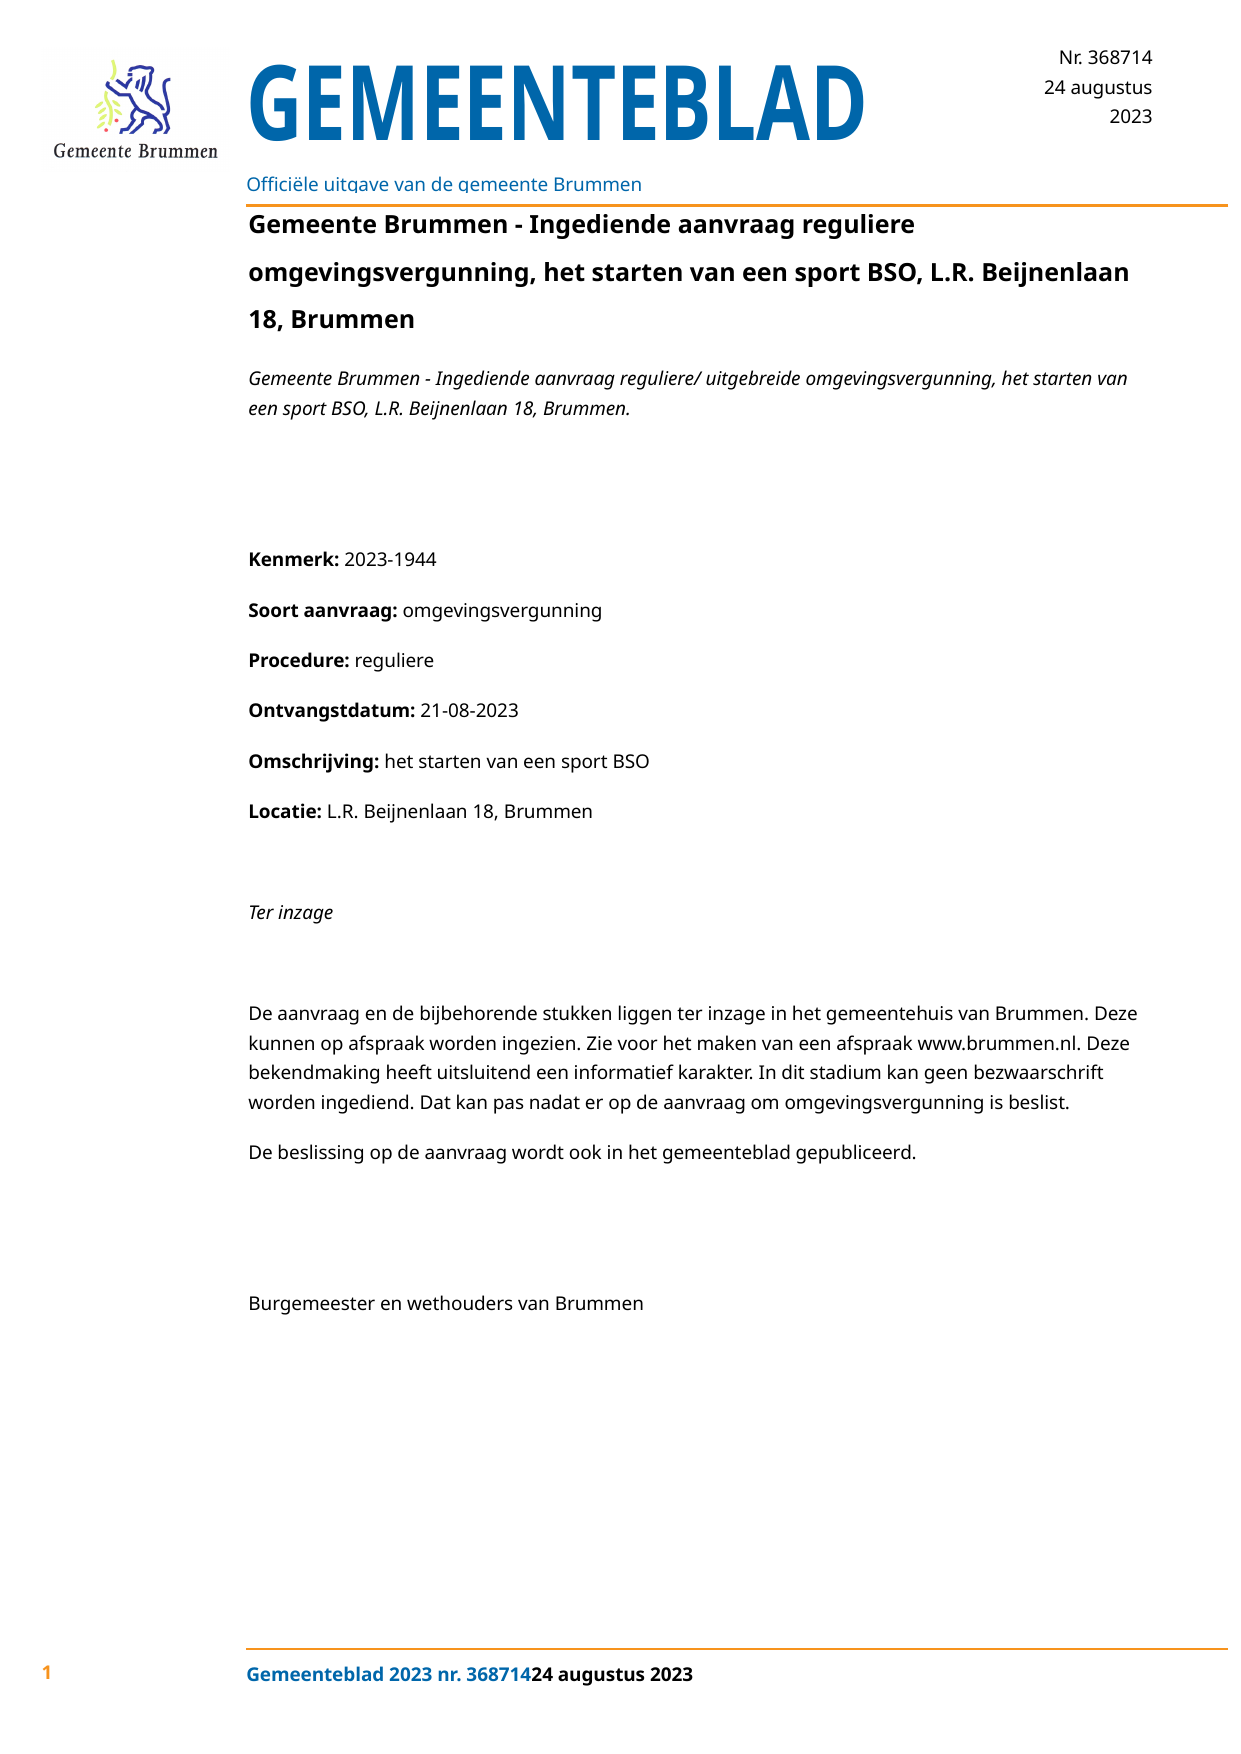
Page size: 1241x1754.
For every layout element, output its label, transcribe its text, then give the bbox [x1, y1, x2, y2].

text De beslissing op de aanvraag wordt ook in het gemeenteblad gepubliceerd. [248, 1139, 1152, 1165]
text Gemeente Brummen - Ingediende aanvraag reguliere/ uitgebreide omgevingsvergunning, het starten van een sport BSO, L.R. Beijnenlaan 18, Brummen. [248, 366, 1152, 421]
text Ter inzage [248, 899, 1152, 925]
text Burgemeester en wethouders van Brummen [248, 1291, 1152, 1316]
text Locatie: L.R. Beijnenlaan 18, Brummen [248, 798, 1152, 824]
picture [41, 47, 231, 172]
text Gemeente Brummen - Ingediende aanvraag reguliere omgevingsvergunning, het starten van een sport BSO, L.R. Beijnenlaan 18, Brummen [248, 207, 1152, 336]
text De aanvraag en de bijbehorende stukken liggen ter inzage in het gemeentehuis van Brummen. Deze kunnen op afspraak worden ingezien. Zie voor het maken van een afspraak www.brummen.nl. Deze bekendmaking heeft uitsluitend een informatief karakter. In dit stadium kan geen bezwaarschrift worden ingediend. Dat kan pas nadat er op de aanvraag om omgevingsvergunning is beslist. [248, 1000, 1152, 1114]
text Soort aanvraag: omgevingsvergunning [248, 597, 1152, 622]
text Omschrijving: het starten van een sport BSO [248, 748, 1152, 774]
text Ontvangstdatum: 21-08-2023 [248, 698, 1152, 723]
text Procedure: reguliere [248, 647, 1152, 673]
text Kenmerk: 2023-1944 [248, 546, 1152, 572]
